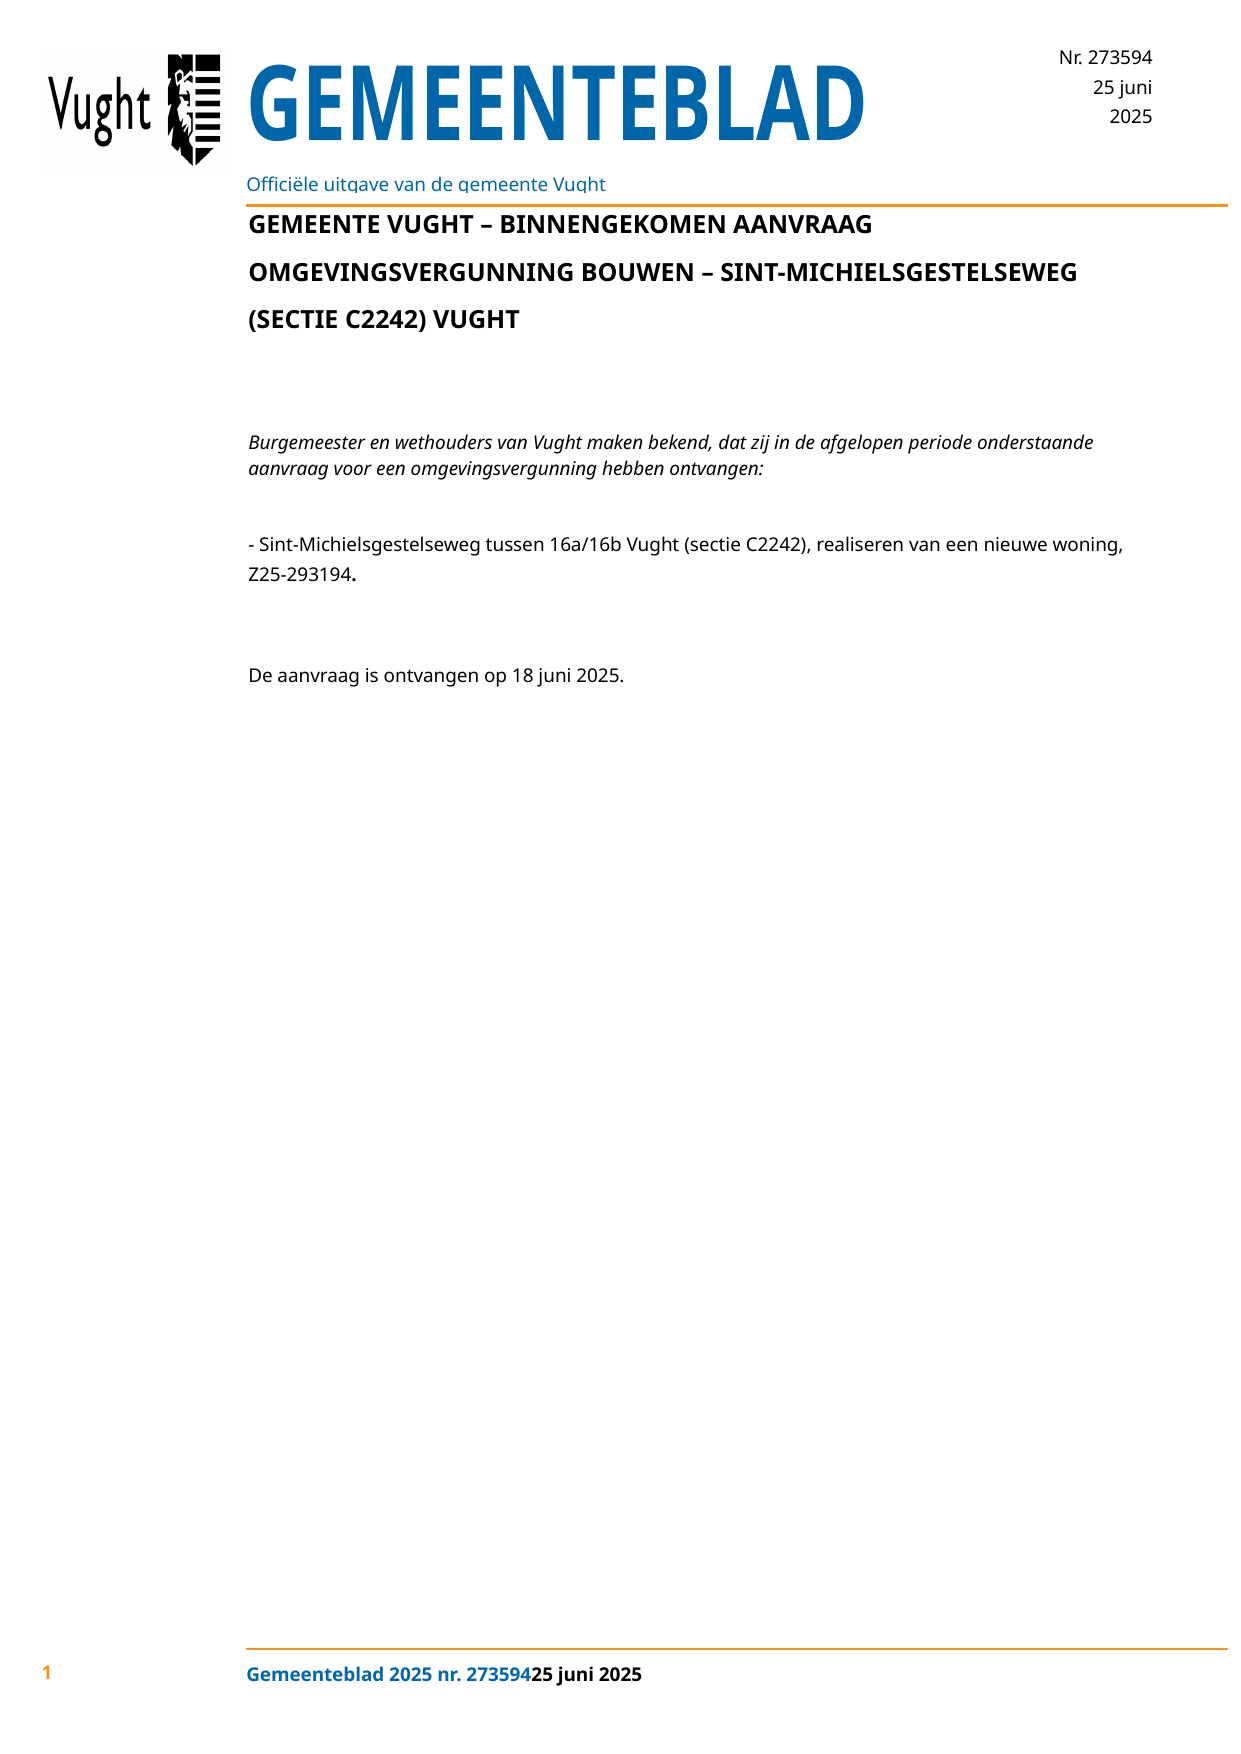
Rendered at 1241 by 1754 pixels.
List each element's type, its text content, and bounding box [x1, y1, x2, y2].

text GEMEENTE VUGHT – BINNENGEKOMEN AANVRAAG OMGEVINGSVERGUNNING BOUWEN – SINT-MICHIELSGESTELSEWEG (SECTIE C2242) VUGHT [248, 207, 1152, 336]
text Burgemeester en wethouders van Vught maken bekend, dat zij in de afgelopen periode onderstaande aanvraag voor een omgevingsvergunning hebben ontvangen: [248, 429, 1152, 481]
text De aanvraag is ontvangen op 18 juni 2025. [248, 662, 1152, 687]
text - Sint-Michielsgestelseweg tussen 16a/16b Vught (sectie C2242), realiseren van een nieuwe woning, Z25-293194. [248, 531, 1152, 587]
picture [41, 47, 231, 172]
